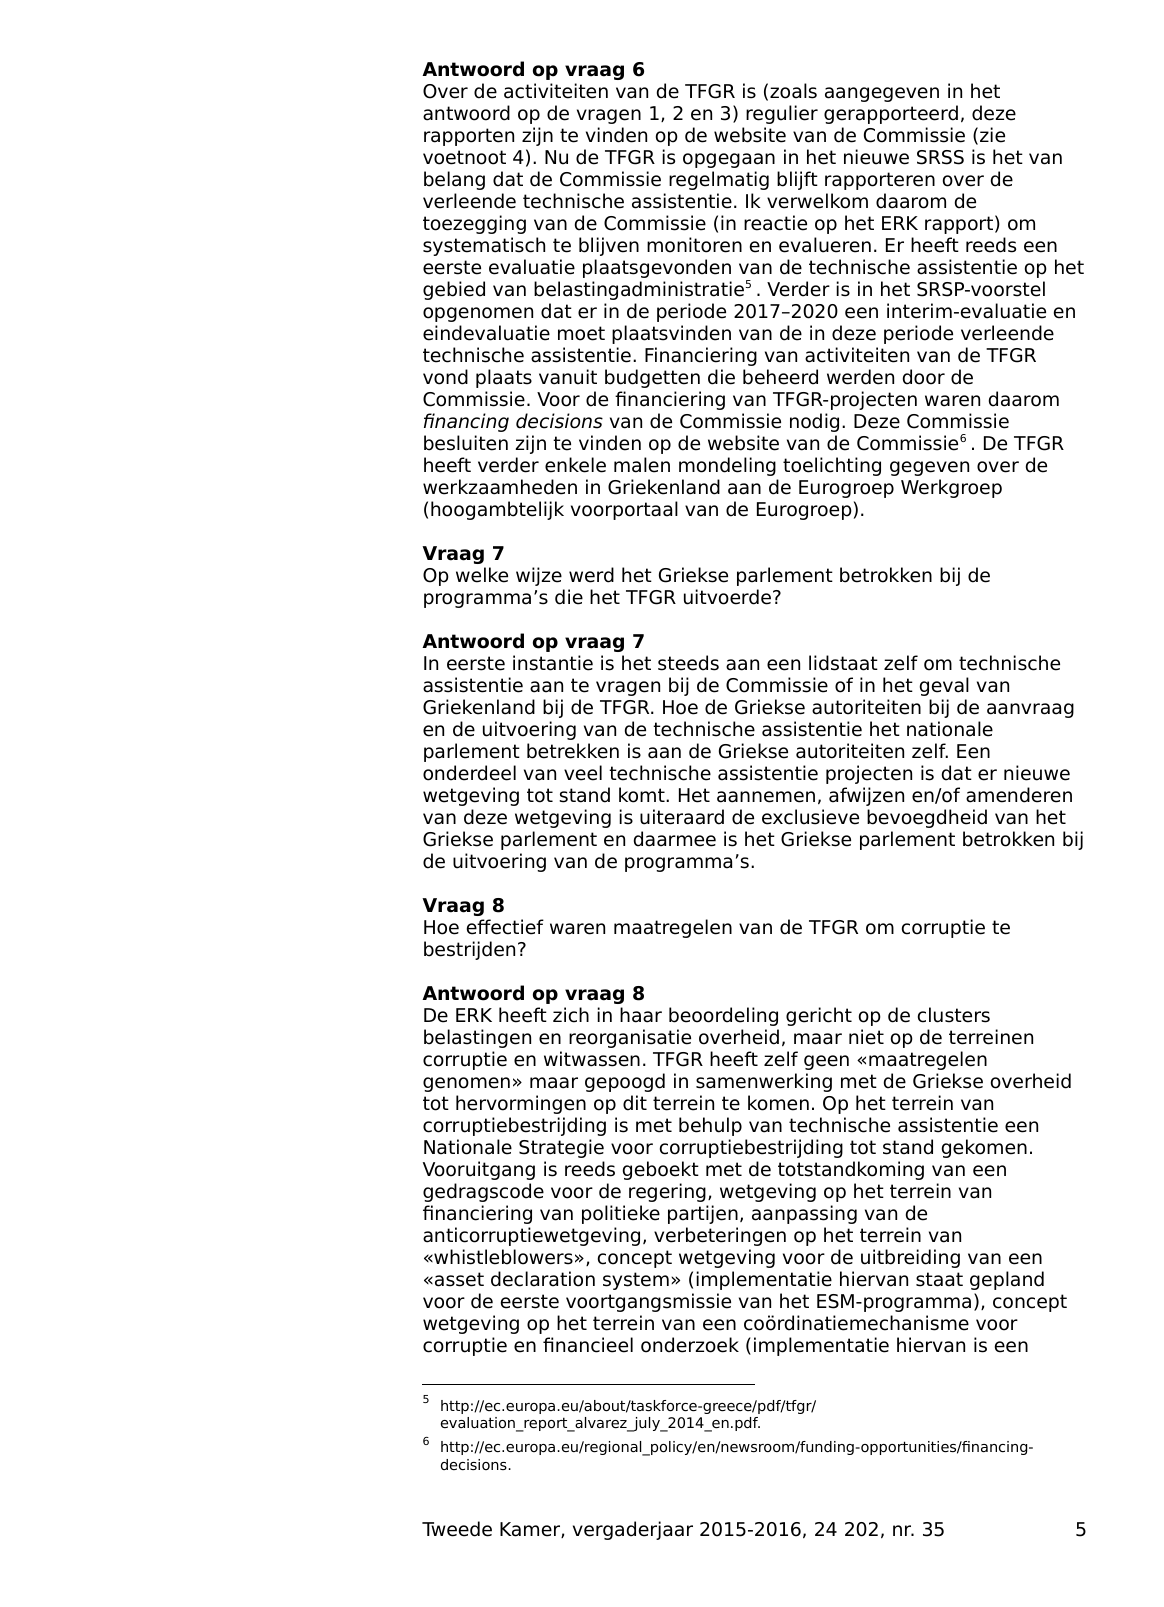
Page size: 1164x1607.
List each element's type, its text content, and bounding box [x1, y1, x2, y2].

text http://ec.europa.eu/about/taskforce-greece/pdf/tfgr/evaluation_report_alvarez_july_2014_en.pdf. [422, 1393, 1087, 1432]
text Over de activiteiten van de TFGR is (zoals aangegeven in het antwoord op de vragen 1, 2 en 3) regulier gerapporteerd, deze rapporten zijn te vinden op de website van de Commissie (zie voetnoot 4). Nu de TFGR is opgegaan in het nieuwe SRSS is het van belang dat de Commissie regelmatig blijft rapporteren over de verleende technische assistentie. Ik verwelkom daarom de toezegging van de Commissie (in reactie op het ERK rapport) om systematisch te blijven monitoren en evalueren. Er heeft reeds een eerste evaluatie plaatsgevonden van de technische assistentie op het gebied van belastingadministratie. Verder is in het SRSP-voorstel opgenomen dat er in de periode 2017–2020 een interim-evaluatie en eindevaluatie moet plaatsvinden van de in deze periode verleende technische assistentie. Financiering van activiteiten van de TFGR vond plaats vanuit budgetten die beheerd werden door de Commissie. Voor de financiering van TFGR-projecten waren daarom financing decisions van de Commissie nodig. Deze Commissie besluiten zijn te vinden op de website van de Commissie. De TFGR heeft verder enkele malen mondeling toelichting gegeven over de werkzaamheden in Griekenland aan de Eurogroep Werkgroep (hoogambtelijk voorportaal van de Eurogroep). [422, 81, 1087, 521]
text In eerste instantie is het steeds aan een lidstaat zelf om technische assistentie aan te vragen bij de Commissie of in het geval van Griekenland bij de TFGR. Hoe de Griekse autoriteiten bij de aanvraag en de uitvoering van de technische assistentie het nationale parlement betrekken is aan de Griekse autoriteiten zelf. Een onderdeel van veel technische assistentie projecten is dat er nieuwe wetgeving tot stand komt. Het aannemen, afwijzen en/of amenderen van deze wetgeving is uiteraard de exclusieve bevoegdheid van het Griekse parlement en daarmee is het Griekse parlement betrokken bij de uitvoering van de programma’s. [422, 653, 1087, 873]
text Antwoord op vraag 7 [422, 631, 1087, 653]
text Vraag 8 [422, 895, 1087, 917]
text Hoe effectief waren maatregelen van de TFGR om corruptie te bestrijden? [422, 917, 1087, 961]
text Op welke wijze werd het Griekse parlement betrokken bij de programma’s die het TFGR uitvoerde? [422, 565, 1087, 609]
text http://ec.europa.eu/regional_policy/en/newsroom/funding-opportunities/financing-decisions. [422, 1435, 1087, 1474]
text De ERK heeft zich in haar beoordeling gericht op de clusters belastingen en reorganisatie overheid, maar niet op de terreinen corruptie en witwassen. TFGR heeft zelf geen «maatregelen genomen» maar gepoogd in samenwerking met de Griekse overheid tot hervormingen op dit terrein te komen. Op het terrein van corruptiebestrijding is met behulp van technische assistentie een Nationale Strategie voor corruptiebestrijding tot stand gekomen. Vooruitgang is reeds geboekt met de totstandkoming van een gedragscode voor de regering, wetgeving op het terrein van financiering van politieke partijen, aanpassing van de anticorruptiewetgeving, verbeteringen op het terrein van «whistleblowers», concept wetgeving voor de uitbreiding van een «asset declaration system» (implementatie hiervan staat gepland voor de eerste voortgangsmissie van het ESM-programma), concept wetgeving op het terrein van een coördinatiemechanisme voor corruptie en financieel onderzoek (implementatie hiervan is een [422, 1005, 1087, 1357]
text Antwoord op vraag 8 [422, 983, 1087, 1005]
text Vraag 7 [422, 543, 1087, 565]
text Antwoord op vraag 6 [422, 59, 1087, 81]
